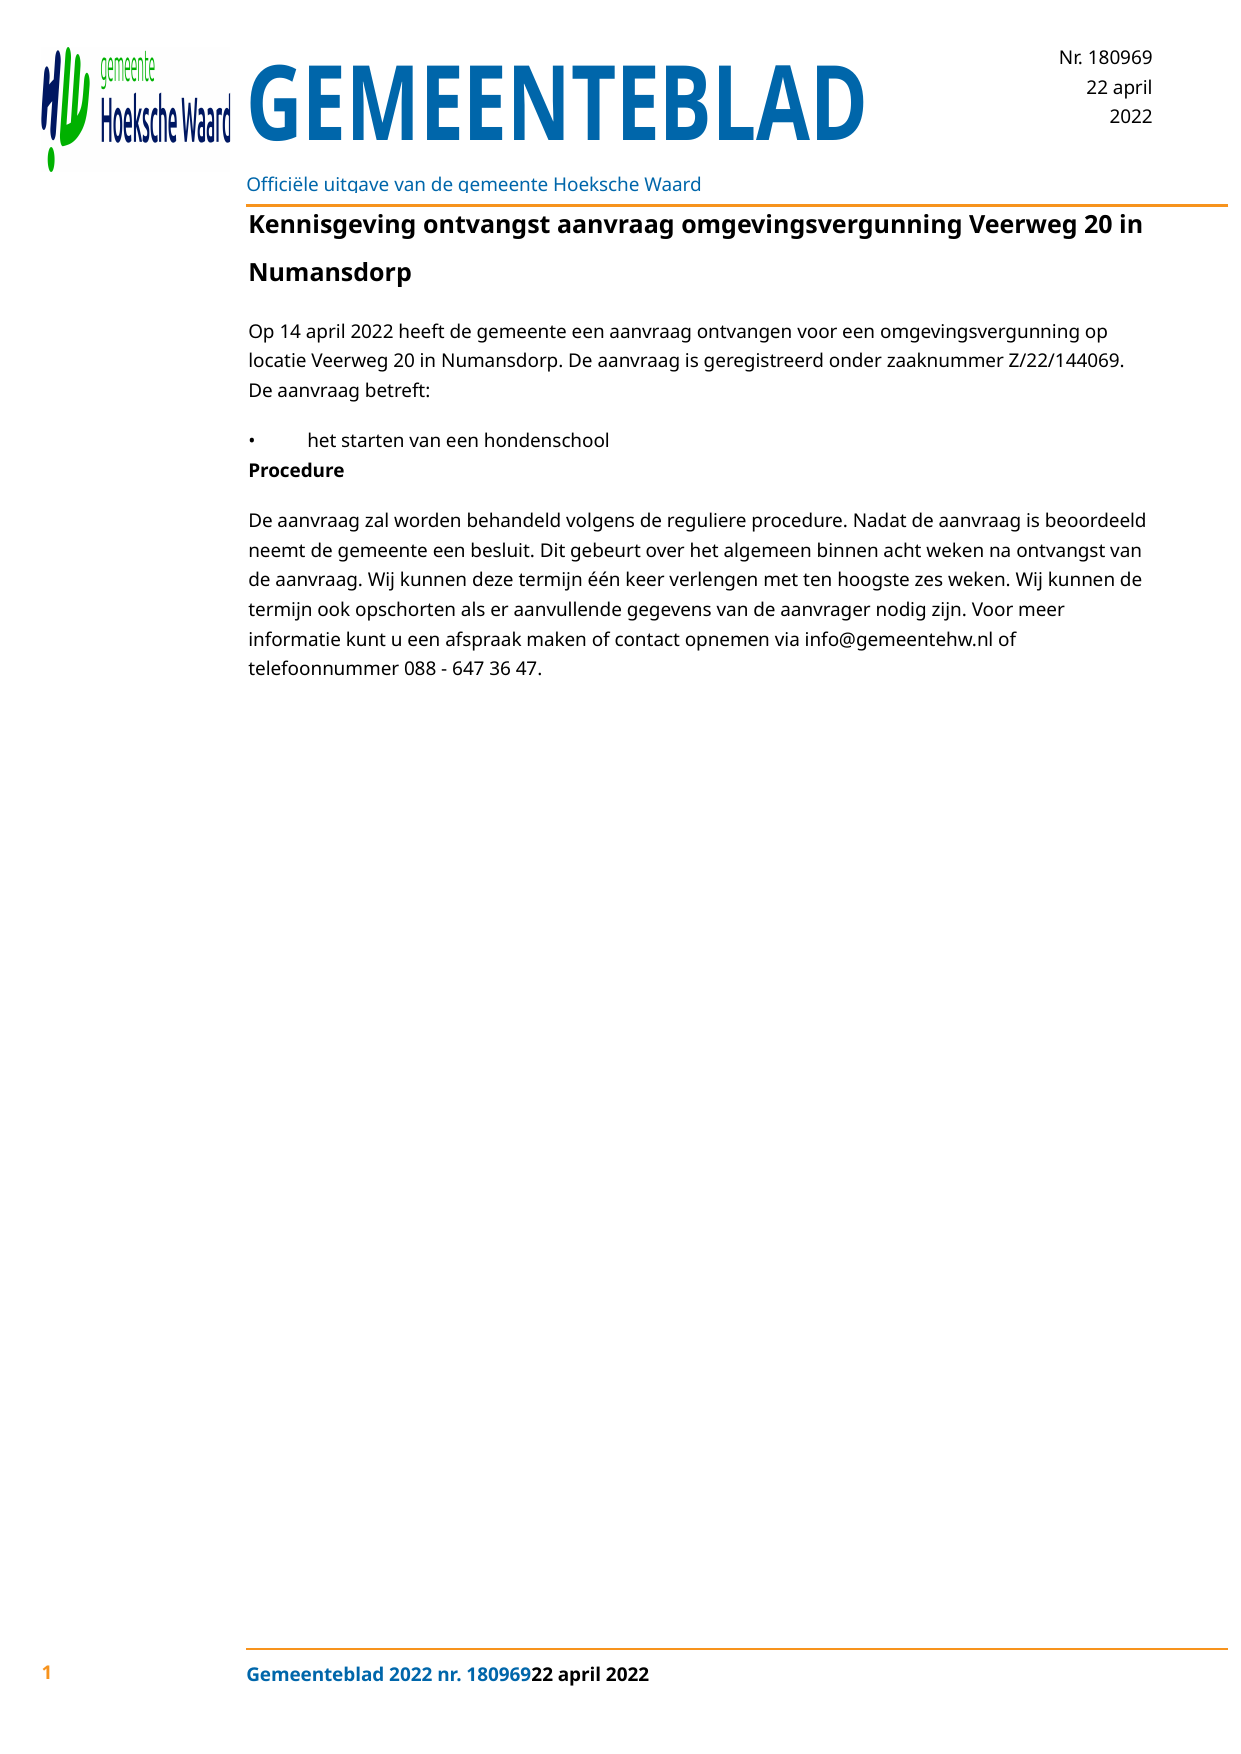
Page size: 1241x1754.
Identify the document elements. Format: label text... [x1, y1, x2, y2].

text Op 14 april 2022 heeft de gemeente een aanvraag ontvangen voor een omgevingsvergunning op locatie Veerweg 20 in Numansdorp. De aanvraag is geregistreerd onder zaaknummer Z/22/144069. De aanvraag betreft: [248, 318, 1152, 403]
text De aanvraag zal worden behandeld volgens de reguliere procedure. Nadat de aanvraag is beoordeeld neemt de gemeente een besluit. Dit gebeurt over het algemeen binnen acht weken na ontvangst van de aanvraag. Wij kunnen deze termijn één keer verlengen met ten hoogste zes weken. Wij kunnen de termijn ook opschorten als er aanvullende gegevens van de aanvrager nodig zijn. Voor meer informatie kunt u een afspraak maken of contact opnemen via info@gemeentehw.nl of telefoonnummer 088 - 647 36 47. [248, 507, 1152, 681]
text Procedure [248, 457, 1152, 483]
picture [41, 47, 231, 172]
list het starten van een hondenschool [248, 427, 1152, 453]
text Kennisgeving ontvangst aanvraag omgevingsvergunning Veerweg 20 in Numansdorp [248, 207, 1152, 288]
